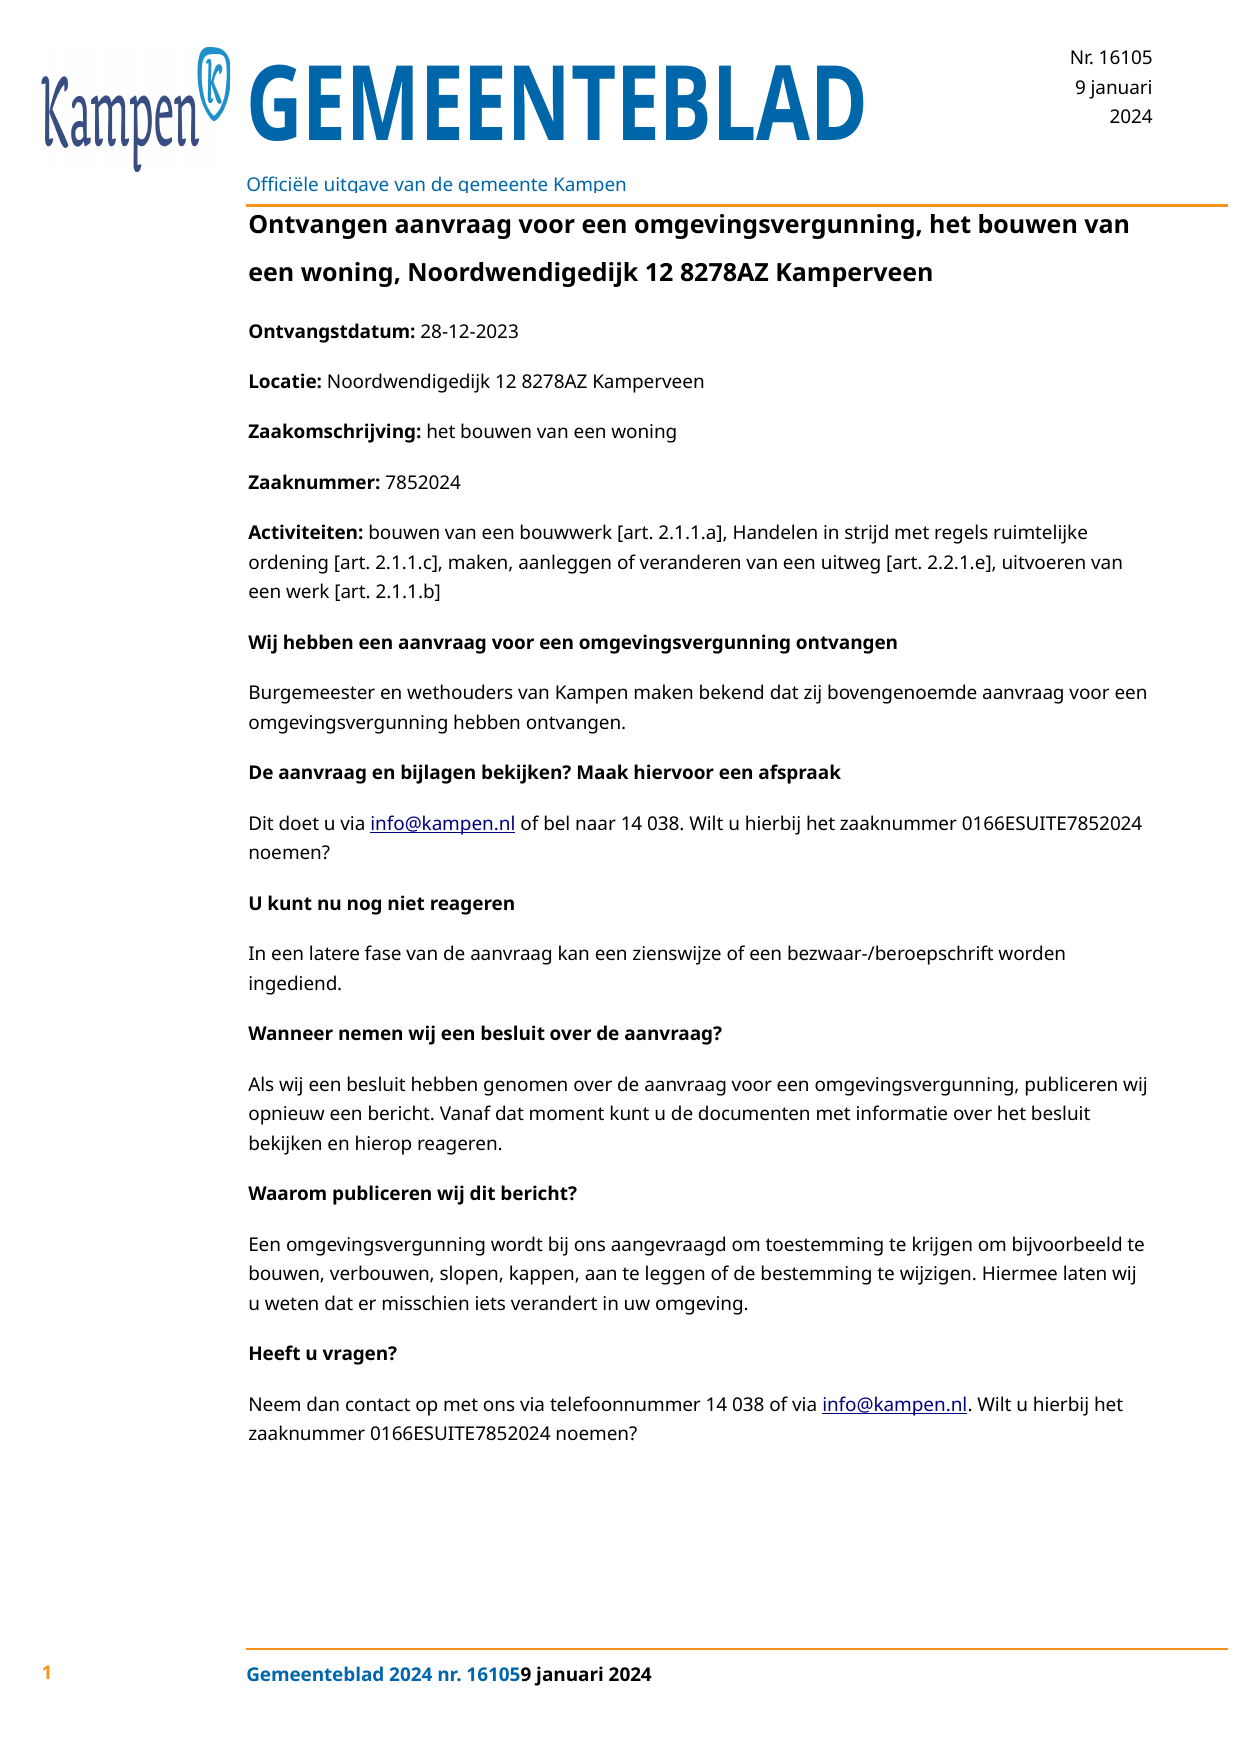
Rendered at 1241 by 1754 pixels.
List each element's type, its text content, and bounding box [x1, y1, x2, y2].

text Ontvangstdatum: 28-12-2023 [248, 318, 1152, 344]
text Als wij een besluit hebben genomen over de aanvraag voor een omgevingsvergunning, publiceren wij opnieuw een bericht. Vanaf dat moment kunt u de documenten met informatie over het besluit bekijken en hierop reageren. [248, 1071, 1152, 1156]
text Wij hebben een aanvraag voor een omgevingsvergunning ontvangen [248, 629, 1152, 655]
text Zaaknummer: 7852024 [248, 469, 1152, 495]
text Een omgevingsvergunning wordt bij ons aangevraagd om toestemming te krijgen om bijvoorbeeld te bouwen, verbouwen, slopen, kappen, aan te leggen of de bestemming te wijzigen. Hiermee laten wij u weten dat er misschien iets verandert in uw omgeving. [248, 1231, 1152, 1316]
text Neem dan contact op met ons via telefoonnummer 14 038 of via info@kampen.nl. Wilt u hierbij het zaaknummer 0166ESUITE7852024 noemen? [248, 1391, 1152, 1446]
text Activiteiten: bouwen van een bouwwerk [art. 2.1.1.a], Handelen in strijd met regels ruimtelijke ordening [art. 2.1.1.c], maken, aanleggen of veranderen van een uitweg [art. 2.2.1.e], uitvoeren van een werk [art. 2.1.1.b] [248, 519, 1152, 604]
text Zaakomschrijving: het bouwen van een woning [248, 419, 1152, 444]
text Waarom publiceren wij dit bericht? [248, 1180, 1152, 1206]
text Burgemeester en wethouders van Kampen maken bekend dat zij bovengenoemde aanvraag voor een omgevingsvergunning hebben ontvangen. [248, 679, 1152, 735]
text Locatie: Noordwendigedijk 12 8278AZ Kamperveen [248, 368, 1152, 394]
text Wanneer nemen wij een besluit over de aanvraag? [248, 1020, 1152, 1046]
text Dit doet u via info@kampen.nl of bel naar 14 038. Wilt u hierbij het zaaknummer 0166ESUITE7852024 noemen? [248, 810, 1152, 865]
text Heeft u vragen? [248, 1340, 1152, 1366]
text Ontvangen aanvraag voor een omgevingsvergunning, het bouwen van een woning, Noordwendigedijk 12 8278AZ Kamperveen [248, 207, 1152, 288]
text In een latere fase van de aanvraag kan een zienswijze of een bezwaar-/beroepschrift worden ingediend. [248, 940, 1152, 996]
text De aanvraag en bijlagen bekijken? Maak hiervoor een afspraak [248, 759, 1152, 785]
picture [41, 47, 231, 172]
text U kunt nu nog niet reageren [248, 890, 1152, 916]
